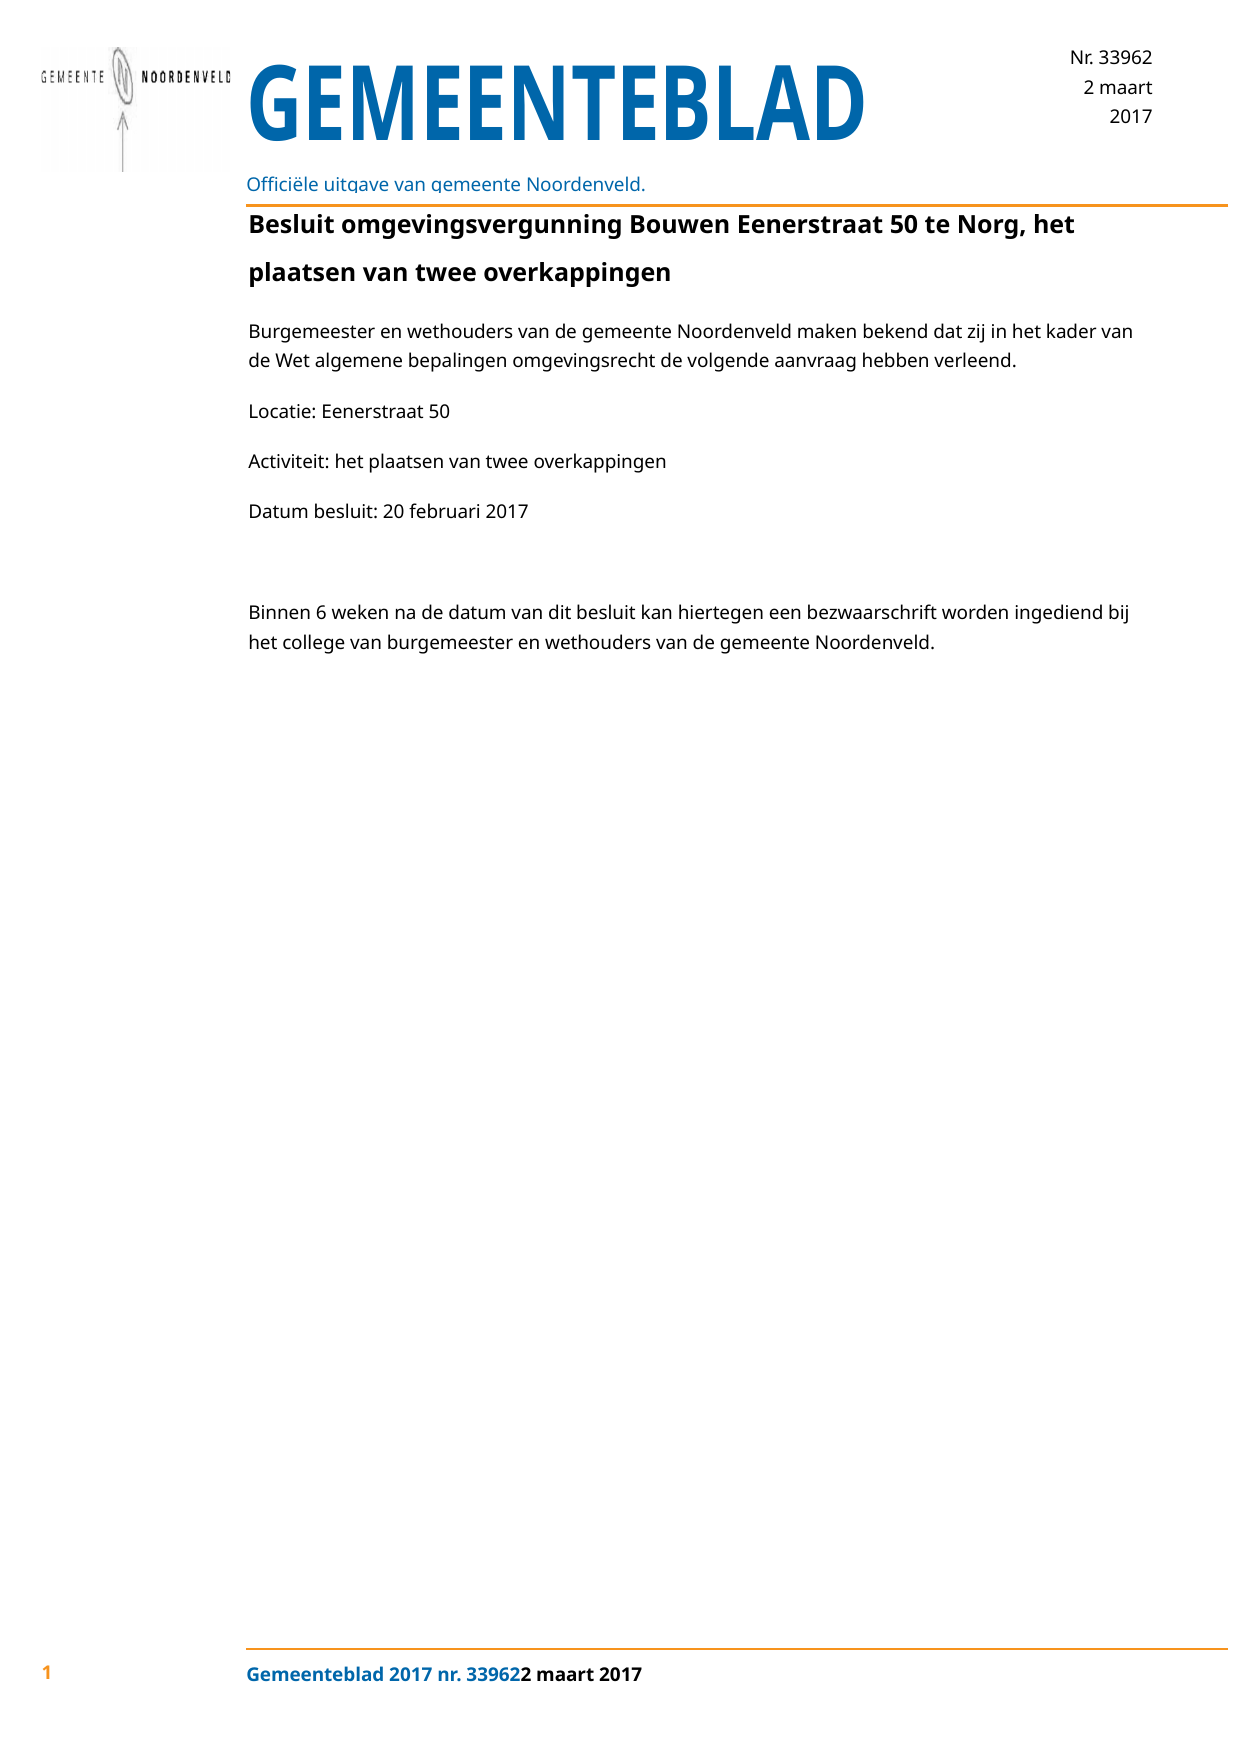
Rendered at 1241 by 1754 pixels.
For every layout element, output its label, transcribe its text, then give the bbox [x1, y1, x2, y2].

picture [41, 47, 231, 172]
text Besluit omgevingsvergunning Bouwen Eenerstraat 50 te Norg, het plaatsen van twee overkappingen [248, 207, 1152, 288]
text Datum besluit: 20 februari 2017 [248, 499, 1152, 524]
text Locatie: Eenerstraat 50 [248, 398, 1152, 424]
text Activiteit: het plaatsen van twee overkappingen [248, 448, 1152, 474]
text Burgemeester en wethouders van de gemeente Noordenveld maken bekend dat zij in het kader van de Wet algemene bepalingen omgevingsrecht de volgende aanvraag hebben verleend. [248, 318, 1152, 373]
text Binnen 6 weken na de datum van dit besluit kan hiertegen een bezwaarschrift worden ingediend bij het college van burgemeester en wethouders van de gemeente Noordenveld. [248, 599, 1152, 655]
